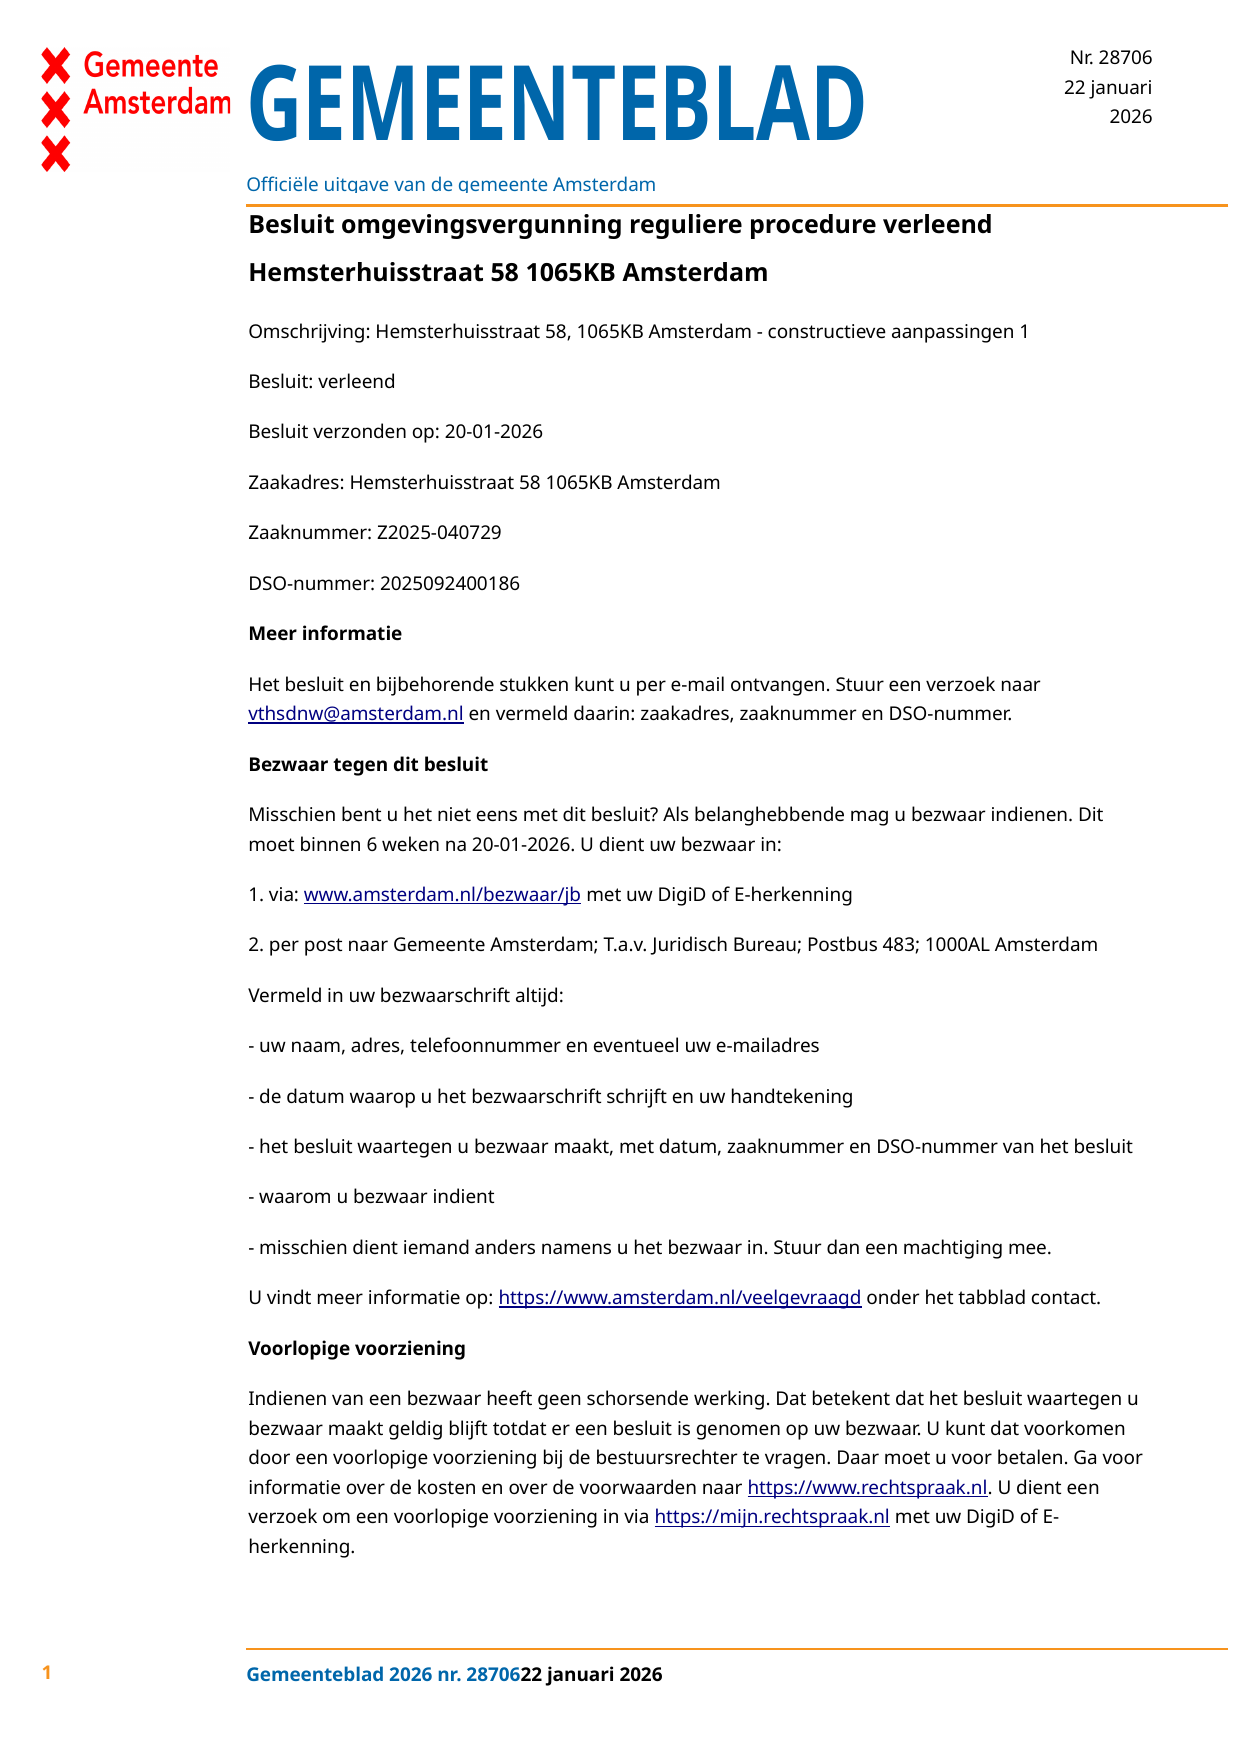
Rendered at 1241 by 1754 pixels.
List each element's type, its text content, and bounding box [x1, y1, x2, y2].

text - misschien dient iemand anders namens u het bezwaar in. Stuur dan een machtiging mee. [248, 1234, 1152, 1260]
text Meer informatie [248, 620, 1152, 646]
text Besluit verzonden op: 20-01-2026 [248, 419, 1152, 444]
text - waarom u bezwaar indient [248, 1184, 1152, 1209]
text - de datum waarop u het bezwaarschrift schrijft en uw handtekening [248, 1083, 1152, 1109]
text Bezwaar tegen dit besluit [248, 751, 1152, 777]
text Het besluit en bijbehorende stukken kunt u per e-mail ontvangen. Stuur een verzoek naar vthsdnw@amsterdam.nl en vermeld daarin: zaakadres, zaaknummer en DSO-nummer. [248, 671, 1152, 726]
text Besluit omgevingsvergunning reguliere procedure verleend Hemsterhuisstraat 58 1065KB Amsterdam [248, 207, 1152, 288]
text Voorlopige voorziening [248, 1335, 1152, 1361]
text 2. per post naar Gemeente Amsterdam; T.a.v. Juridisch Bureau; Postbus 483; 1000AL Amsterdam [248, 932, 1152, 957]
text - uw naam, adres, telefoonnummer en eventueel uw e-mailadres [248, 1032, 1152, 1058]
text DSO-nummer: 2025092400186 [248, 570, 1152, 596]
text Zaakadres: Hemsterhuisstraat 58 1065KB Amsterdam [248, 469, 1152, 495]
text 1. via: www.amsterdam.nl/bezwaar/jb met uw DigiD of E-herkenning [248, 881, 1152, 907]
text Misschien bent u het niet eens met dit besluit? Als belanghebbende mag u bezwaar indienen. Dit moet binnen 6 weken na 20-01-2026. U dient uw bezwaar in: [248, 801, 1152, 857]
text Vermeld in uw bezwaarschrift altijd: [248, 982, 1152, 1008]
text Indienen van een bezwaar heeft geen schorsende werking. Dat betekent dat het besluit waartegen u bezwaar maakt geldig blijft totdat er een besluit is genomen op uw bezwaar. U kunt dat voorkomen door een voorlopige voorziening bij de bestuursrechter te vragen. Daar moet u voor betalen. Ga voor informatie over de kosten en over de voorwaarden naar https://www.rechtspraak.nl. U dient een verzoek om een voorlopige voorziening in via https://mijn.rechtspraak.nl met uw DigiD of E-herkenning. [248, 1385, 1152, 1559]
text U vindt meer informatie op: https://www.amsterdam.nl/veelgevraagd onder het tabblad contact. [248, 1284, 1152, 1310]
text Omschrijving: Hemsterhuisstraat 58, 1065KB Amsterdam - constructieve aanpassingen 1 [248, 318, 1152, 344]
text Besluit: verleend [248, 368, 1152, 394]
text Zaaknummer: Z2025-040729 [248, 519, 1152, 545]
text - het besluit waartegen u bezwaar maakt, met datum, zaaknummer en DSO-nummer van het besluit [248, 1133, 1152, 1159]
picture [41, 47, 231, 172]
